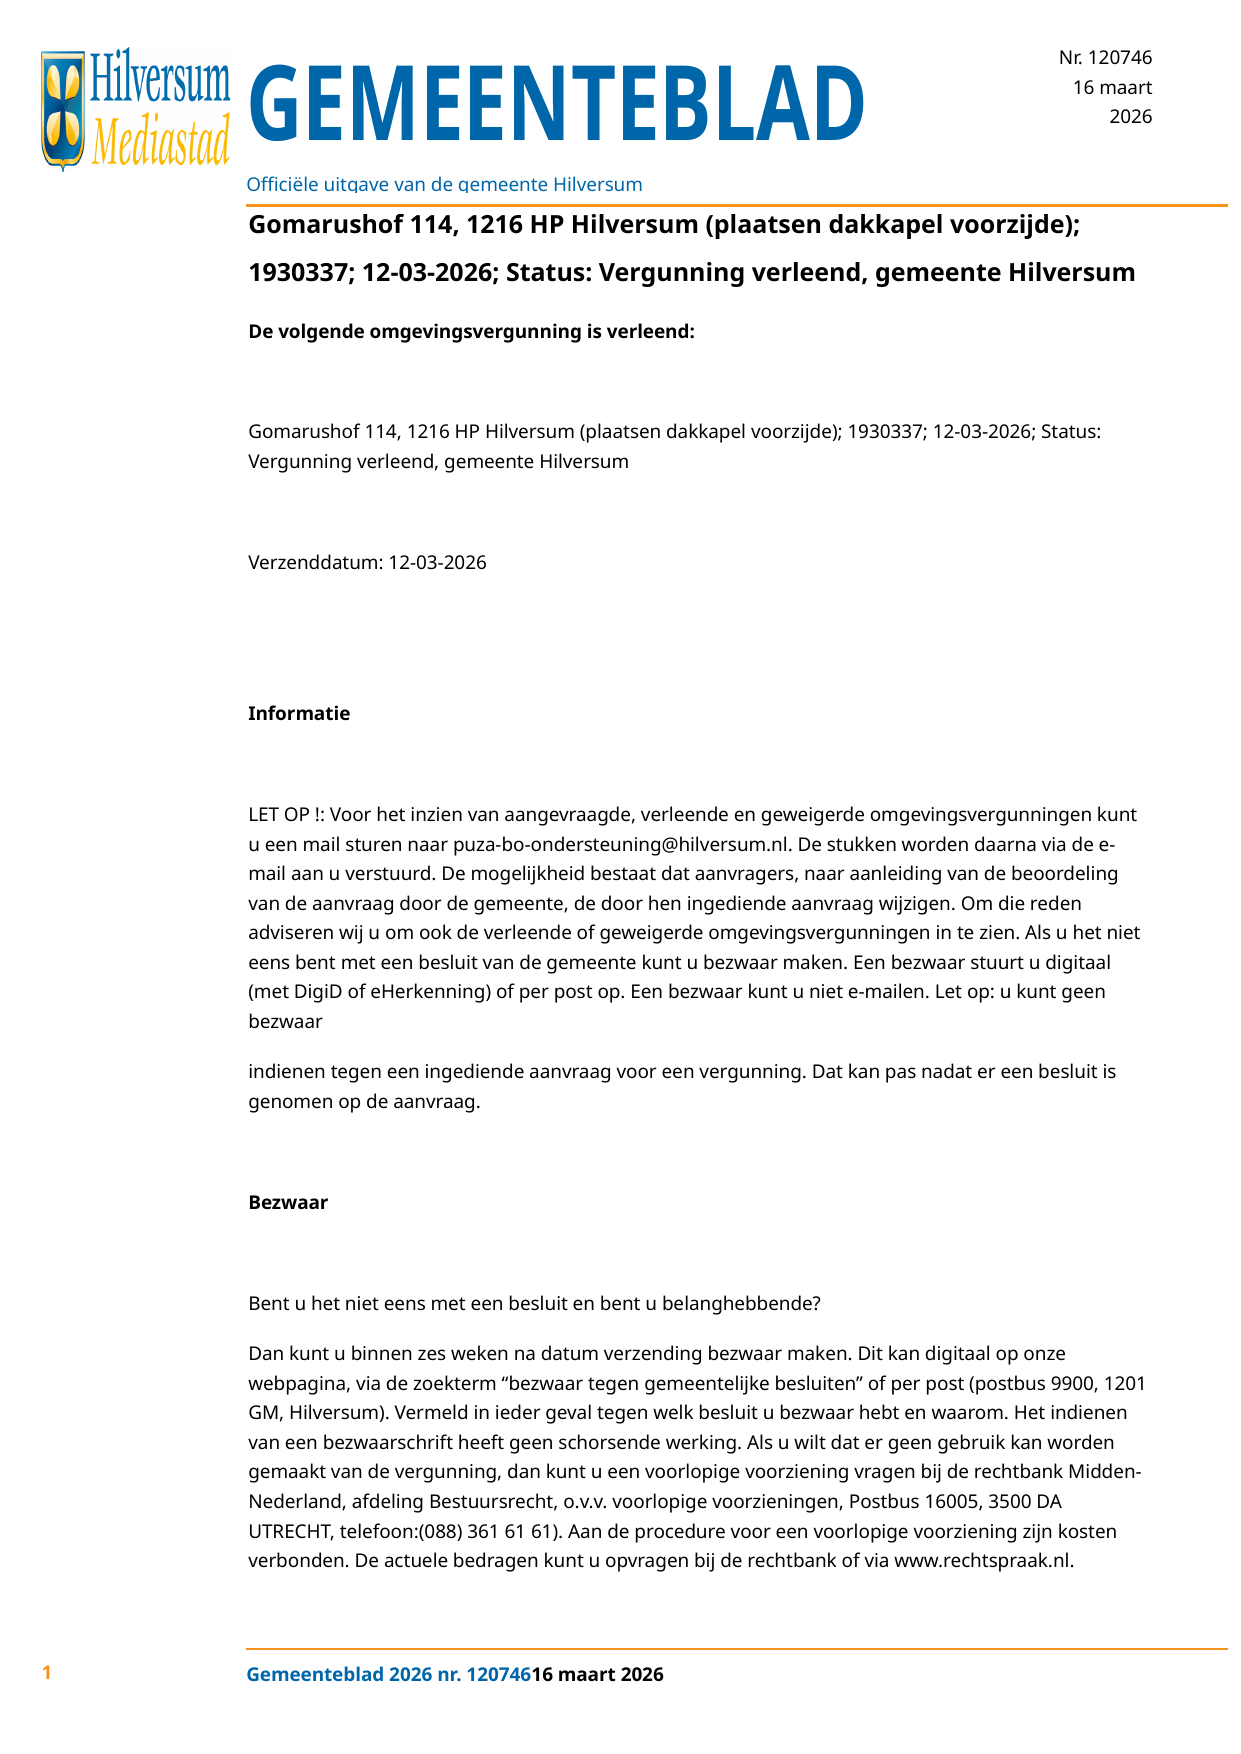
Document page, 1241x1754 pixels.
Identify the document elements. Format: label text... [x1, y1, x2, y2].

picture [41, 47, 231, 172]
text Bezwaar [248, 1189, 1152, 1215]
text Bent u het niet eens met een besluit en bent u belanghebbende? [248, 1290, 1152, 1316]
text LET OP !: Voor het inzien van aangevraagde, verleende en geweigerde omgevingsvergunningen kunt u een mail sturen naar puza-bo-ondersteuning@hilversum.nl. De stukken worden daarna via de e-mail aan u verstuurd. De mogelijkheid bestaat dat aanvragers, naar aanleiding van de beoordeling van de aanvraag door de gemeente, de door hen ingediende aanvraag wijzigen. Om die reden adviseren wij u om ook de verleende of geweigerde omgevingsvergunningen in te zien. Als u het niet eens bent met een besluit van de gemeente kunt u bezwaar maken. Een bezwaar stuurt u digitaal (met DigiD of eHerkenning) of per post op. Een bezwaar kunt u niet e-mailen. Let op: u kunt geen bezwaar [248, 801, 1152, 1034]
text Gomarushof 114, 1216 HP Hilversum (plaatsen dakkapel voorzijde); 1930337; 12-03-2026; Status: Vergunning verleend, gemeente Hilversum [248, 419, 1152, 474]
text Informatie [248, 700, 1152, 726]
text indienen tegen een ingediende aanvraag voor een vergunning. Dat kan pas nadat er een besluit is genomen op de aanvraag. [248, 1059, 1152, 1114]
text Dan kunt u binnen zes weken na datum verzending bezwaar maken. Dit kan digitaal op onze webpagina, via de zoekterm “bezwaar tegen gemeentelijke besluiten” of per post (postbus 9900, 1201 GM, Hilversum). Vermeld in ieder geval tegen welk besluit u bezwaar hebt en waarom. Het indienen van een bezwaarschrift heeft geen schorsende werking. Als u wilt dat er geen gebruik kan worden gemaakt van de vergunning, dan kunt u een voorlopige voorziening vragen bij de rechtbank Midden-Nederland, afdeling Bestuursrecht, o.v.v. voorlopige voorzieningen, Postbus 16005, 3500 DA UTRECHT, telefoon:(088) 361 61 61). Aan de procedure voor een voorlopige voorziening zijn kosten verbonden. De actuele bedragen kunt u opvragen bij de rechtbank of via www.rechtspraak.nl. [248, 1340, 1152, 1573]
text Gomarushof 114, 1216 HP Hilversum (plaatsen dakkapel voorzijde); 1930337; 12-03-2026; Status: Vergunning verleend, gemeente Hilversum [248, 207, 1152, 288]
text Verzenddatum: 12-03-2026 [248, 549, 1152, 575]
text De volgende omgevingsvergunning is verleend: [248, 318, 1152, 344]
